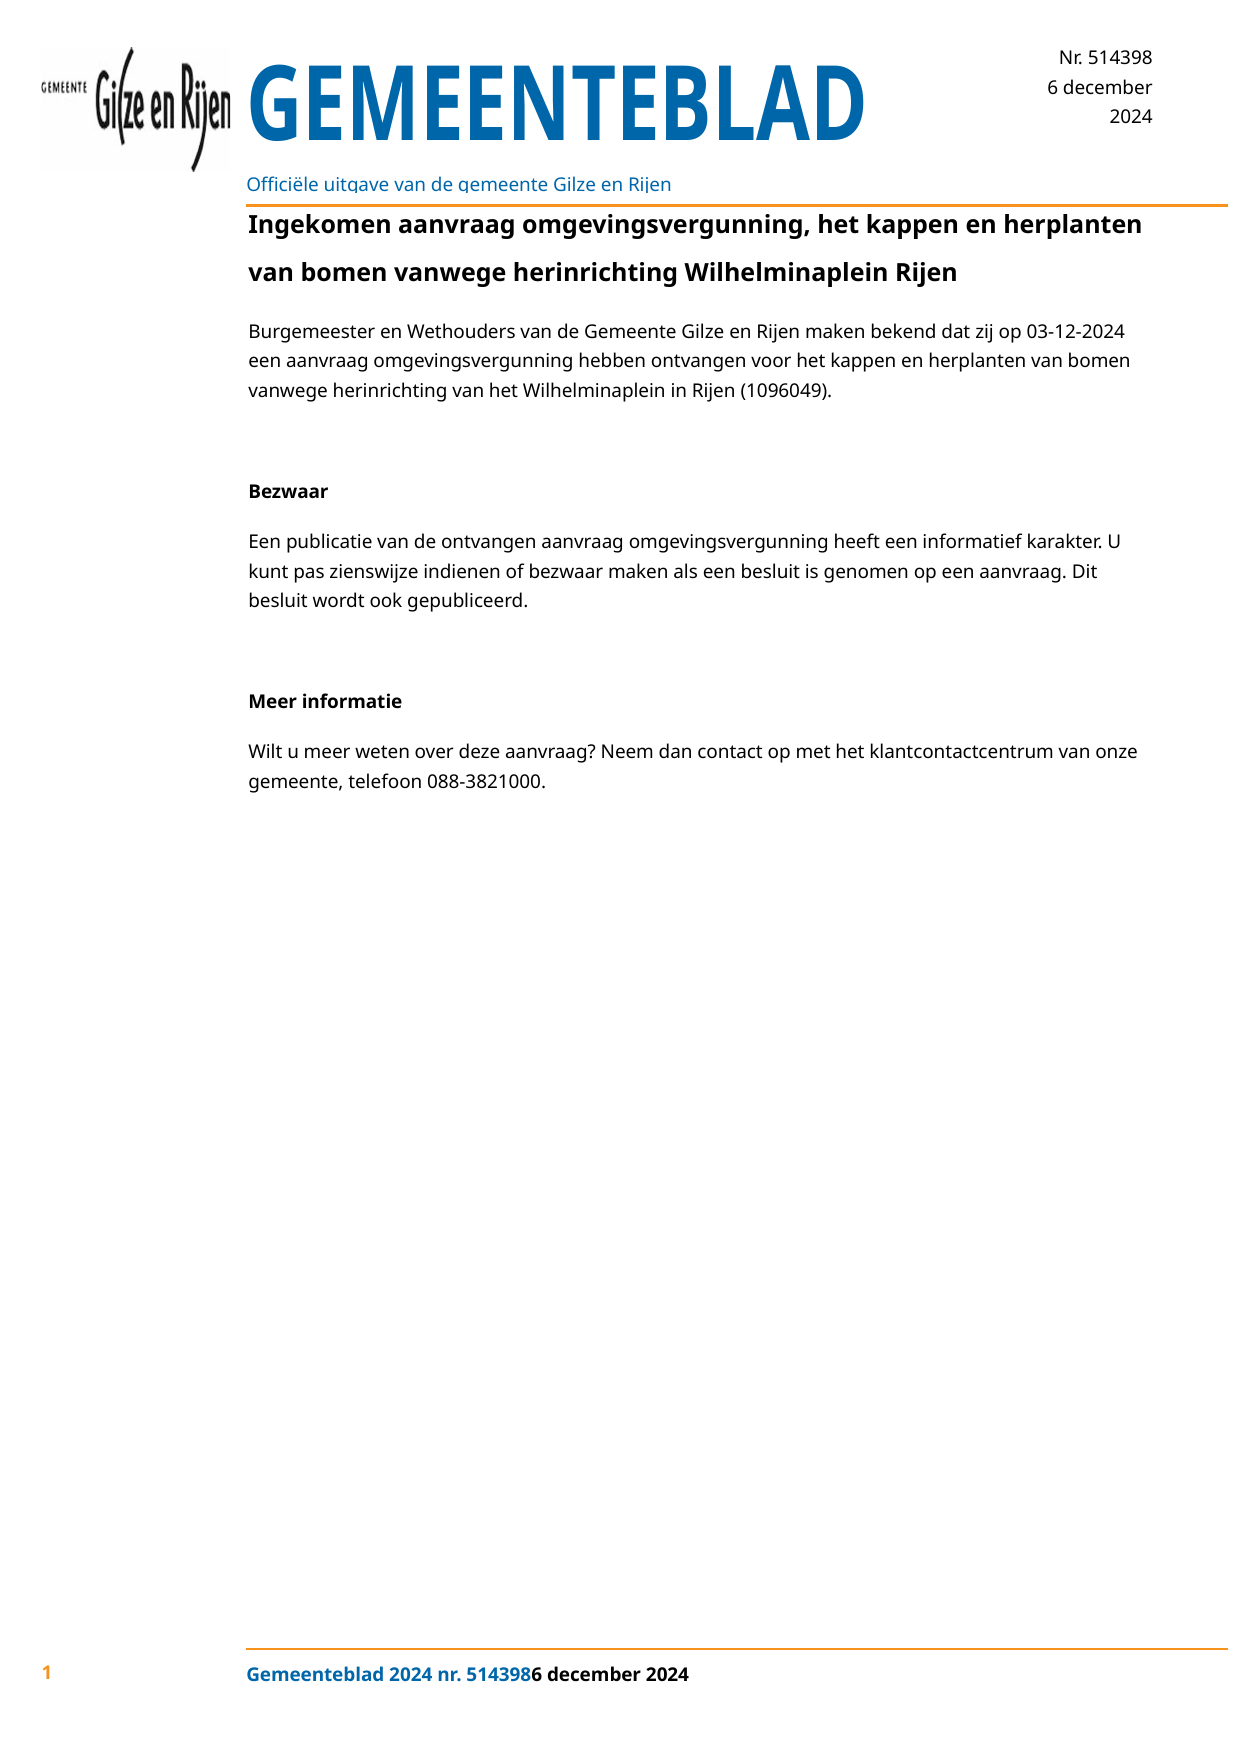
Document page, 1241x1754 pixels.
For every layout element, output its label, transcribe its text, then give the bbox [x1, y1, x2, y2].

picture [41, 47, 231, 172]
text Ingekomen aanvraag omgevingsvergunning, het kappen en herplanten van bomen vanwege herinrichting Wilhelminaplein Rijen [248, 207, 1152, 288]
text Burgemeester en Wethouders van de Gemeente Gilze en Rijen maken bekend dat zij op 03-12-2024 een aanvraag omgevingsvergunning hebben ontvangen voor het kappen en herplanten van bomen vanwege herinrichting van het Wilhelminaplein in Rijen (1096049). [248, 318, 1152, 403]
text Wilt u meer weten over deze aanvraag? Neem dan contact op met het klantcontactcentrum van onze gemeente, telefoon 088-3821000. [248, 739, 1152, 794]
text Een publicatie van de ontvangen aanvraag omgevingsvergunning heeft een informatief karakter. U kunt pas zienswijze indienen of bezwaar maken als een besluit is genomen op een aanvraag. Dit besluit wordt ook gepubliceerd. [248, 528, 1152, 613]
text Meer informatie [248, 688, 1152, 714]
text Bezwaar [248, 478, 1152, 504]
